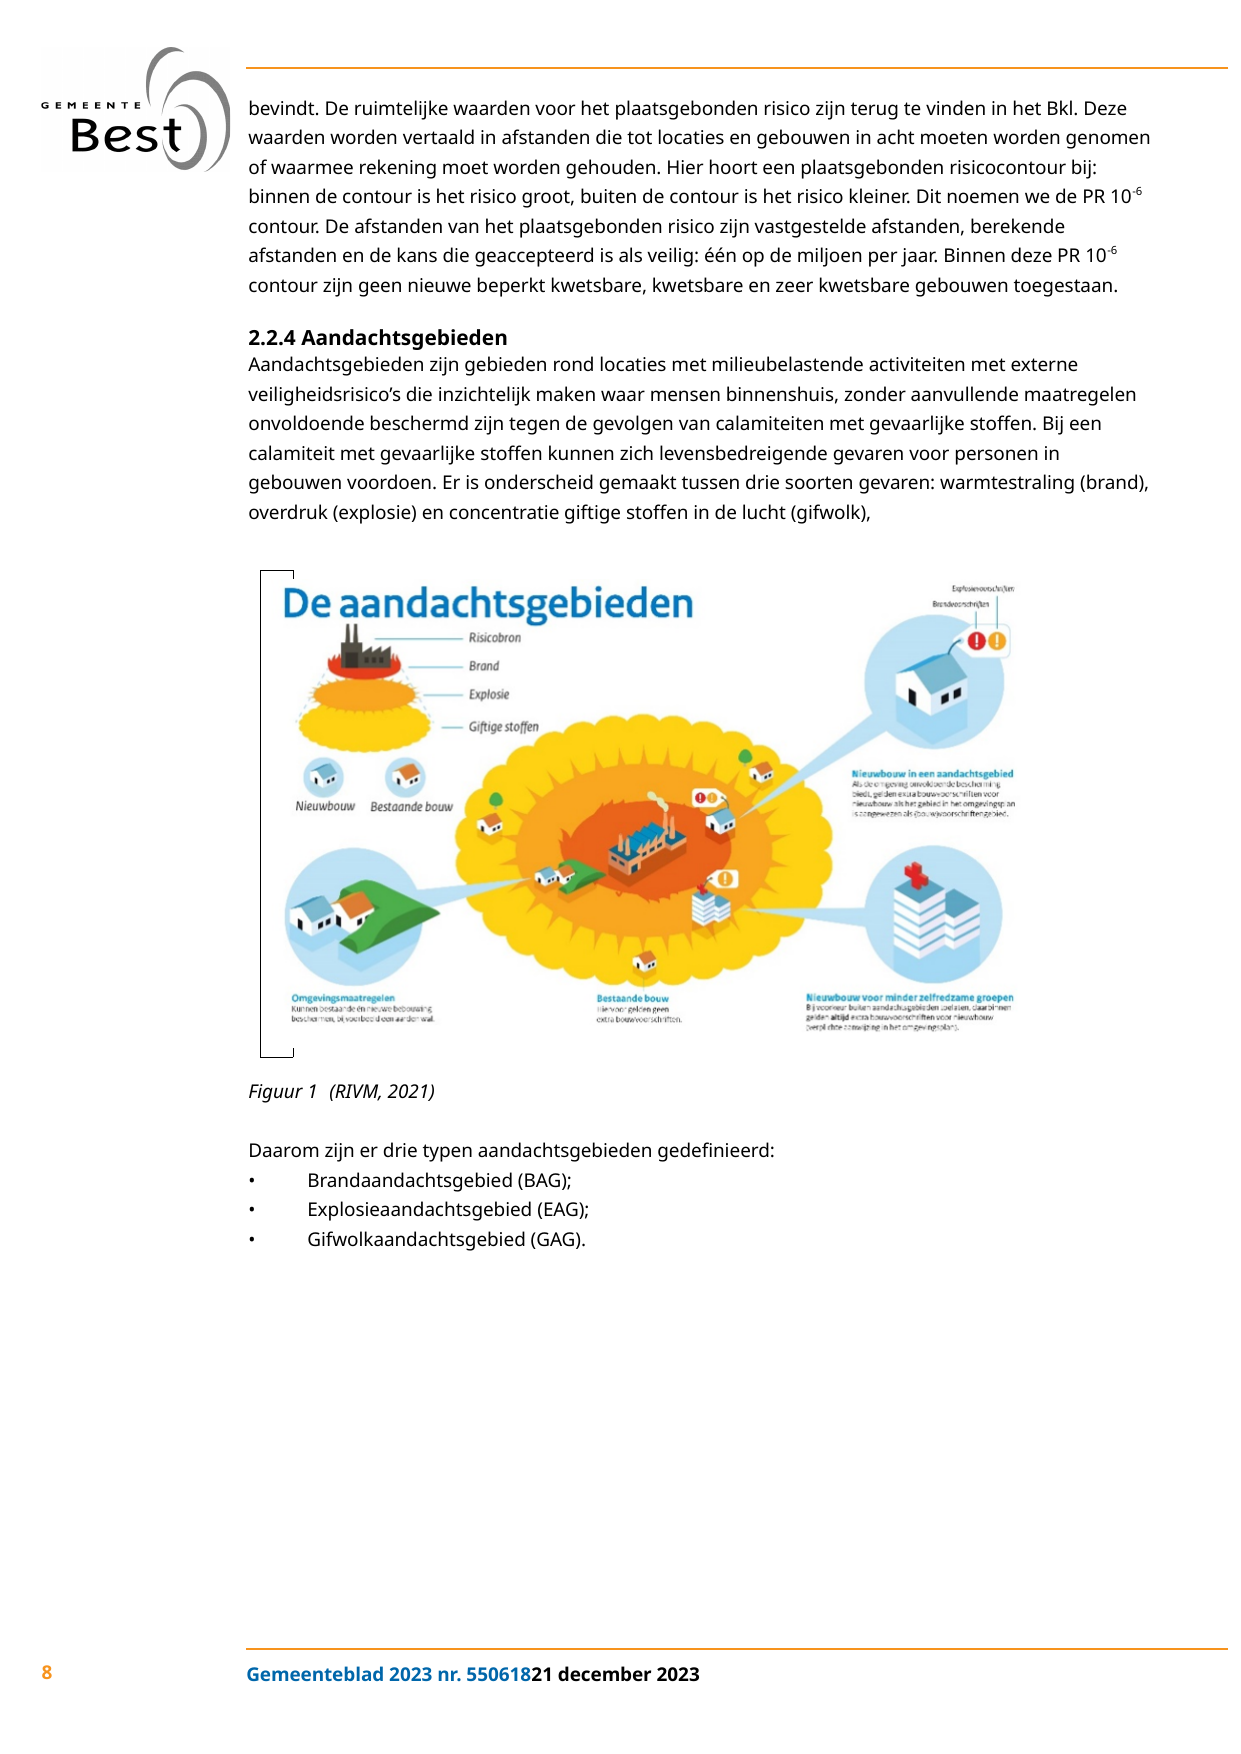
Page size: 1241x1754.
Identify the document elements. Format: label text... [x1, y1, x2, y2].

picture [41, 47, 231, 172]
text 2.2.4 Aandachtsgebieden [248, 323, 1152, 351]
list Brandaandachtsgebied (BAG); [248, 1167, 1152, 1193]
list Gifwolkaandachtsgebied (GAG). [248, 1226, 1152, 1252]
text Figuur 1 (RIVM, 2021) [248, 1078, 1152, 1104]
list Explosieaandachtsgebied (EAG); [248, 1197, 1152, 1222]
text Daarom zijn er drie typen aandachtsgebieden gedefinieerd: [248, 1137, 1152, 1163]
text Aandachtsgebieden zijn gebieden rond locaties met milieubelastende activiteiten met externe veiligheidsrisico’s die inzichtelijk maken waar mensen binnenshuis, zonder aanvullende maatregelen onvoldoende beschermd zijn tegen de gevolgen van calamiteiten met gevaarlijke stoffen. Bij een calamiteit met gevaarlijke stoffen kunnen zich levensbedreigende gevaren voor personen in gebouwen voordoen. Er is onderscheid gemaakt tussen drie soorten gevaren: warmtestraling (brand), overdruk (explosie) en concentratie giftige stoffen in de lucht (gifwolk), [248, 351, 1152, 525]
text bevindt. De ruimtelijke waarden voor het plaatsgebonden risico zijn terug te vinden in het Bkl. Deze waarden worden vertaald in afstanden die tot locaties en gebouwen in acht moeten worden genomen of waarmee rekening moet worden gehouden. Hier hoort een plaatsgebonden risicocontour bij: binnen de contour is het risico groot, buiten de contour is het risico kleiner. Dit noemen we de PR 10-6 contour. De afstanden van het plaatsgebonden risico zijn vastgestelde afstanden, berekende afstanden en de kans die geaccepteerd is als veilig: één op de miljoen per jaar. Binnen deze PR 10-6 contour zijn geen nieuwe beperkt kwetsbare, kwetsbare en zeer kwetsbare gebouwen toegestaan. [248, 95, 1152, 298]
picture [268, 579, 1036, 1048]
